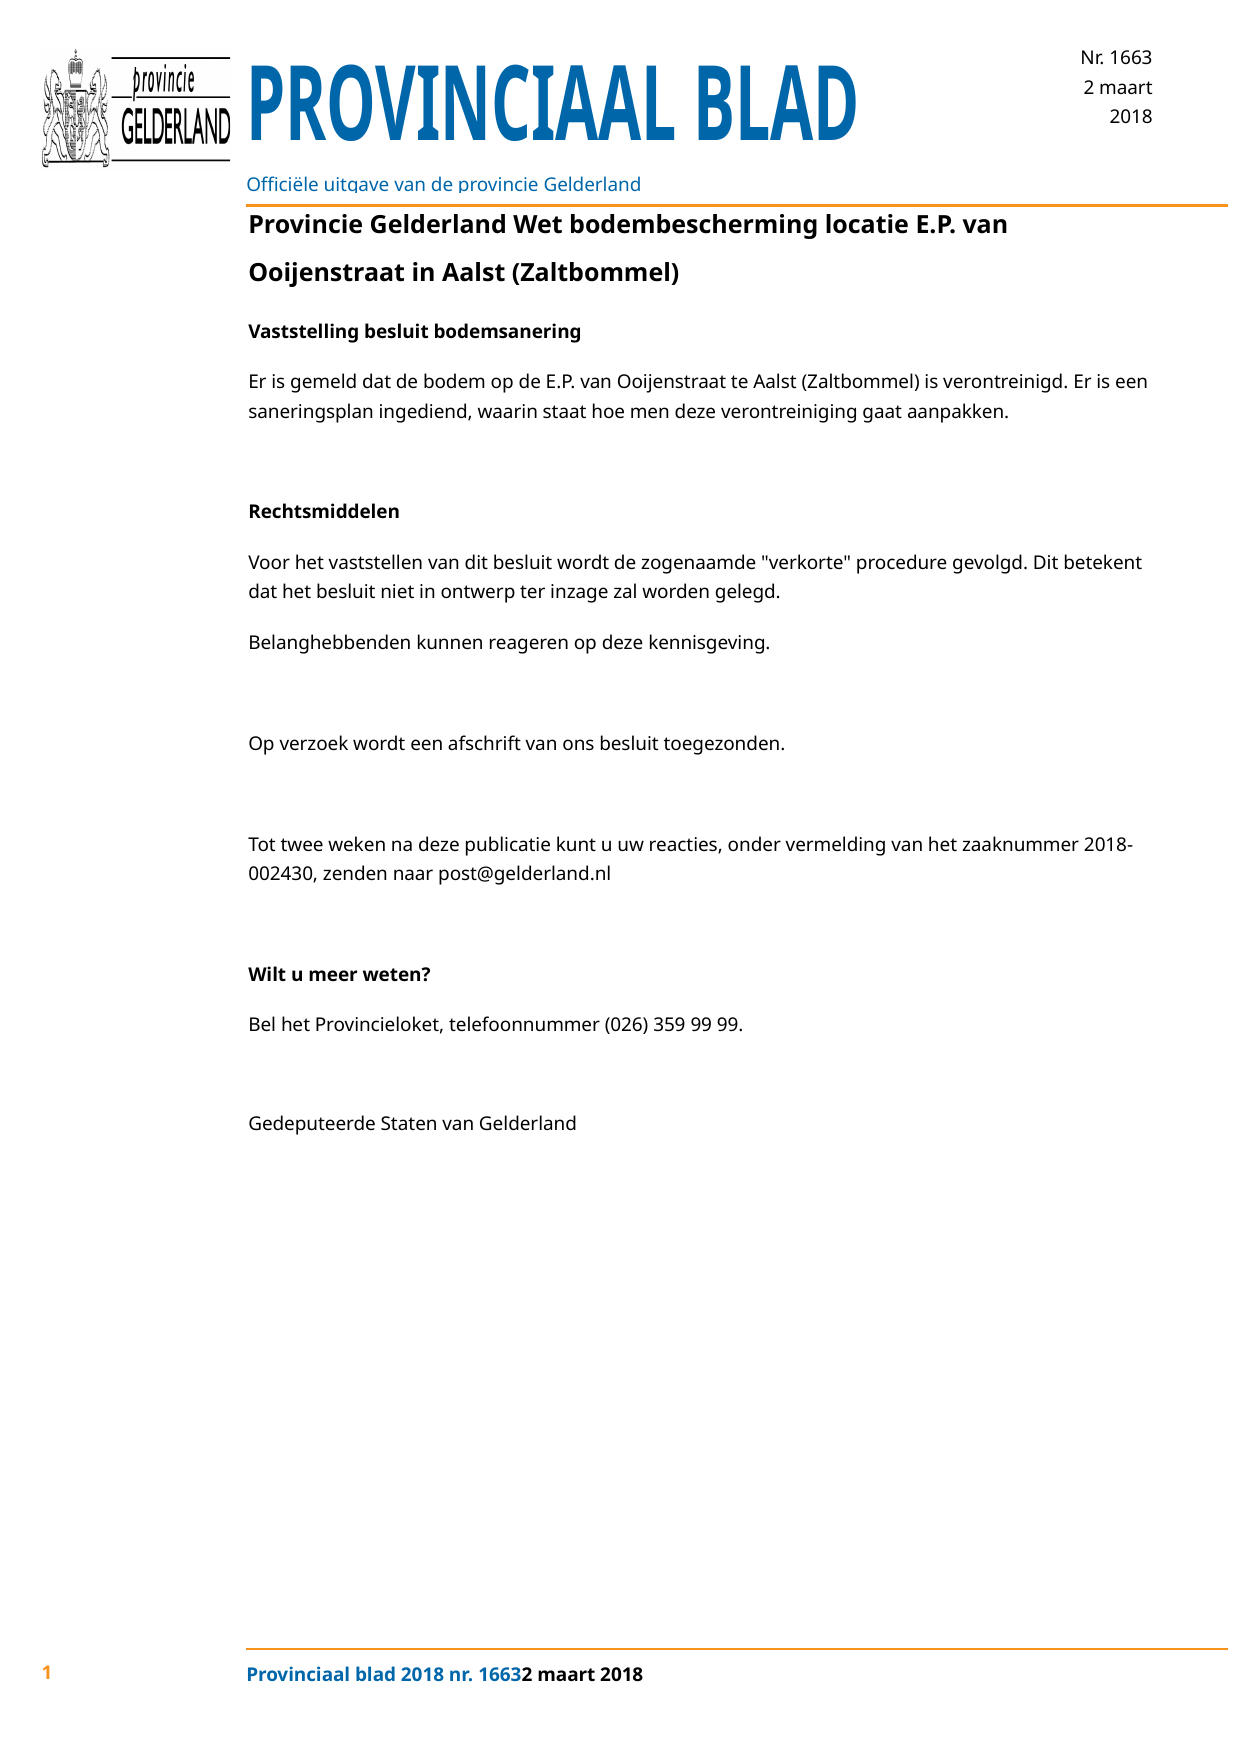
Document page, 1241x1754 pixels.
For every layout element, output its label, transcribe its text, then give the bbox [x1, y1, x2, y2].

text Rechtsmiddelen [248, 499, 1152, 524]
picture [41, 47, 231, 172]
text Voor het vaststellen van dit besluit wordt de zogenaamde "verkorte" procedure gevolgd. Dit betekent dat het besluit niet in ontwerp ter inzage zal worden gelegd. [248, 549, 1152, 604]
text Provincie Gelderland Wet bodembescherming locatie E.P. van Ooijenstraat in Aalst (Zaltbommel) [248, 207, 1152, 288]
text Belanghebbenden kunnen reageren op deze kennisgeving. [248, 629, 1152, 655]
text Op verzoek wordt een afschrift van ons besluit toegezonden. [248, 730, 1152, 756]
text Wilt u meer weten? [248, 961, 1152, 987]
text Bel het Provincieloket, telefoonnummer (026) 359 99 99. [248, 1012, 1152, 1037]
text Vaststelling besluit bodemsanering [248, 318, 1152, 344]
text Tot twee weken na deze publicatie kunt u uw reacties, onder vermelding van het zaaknummer 2018-002430, zenden naar post@gelderland.nl [248, 831, 1152, 886]
text Gedeputeerde Staten van Gelderland [248, 1110, 1152, 1136]
text Er is gemeld dat de bodem op de E.P. van Ooijenstraat te Aalst (Zaltbommel) is verontreinigd. Er is een saneringsplan ingediend, waarin staat hoe men deze verontreiniging gaat aanpakken. [248, 368, 1152, 424]
